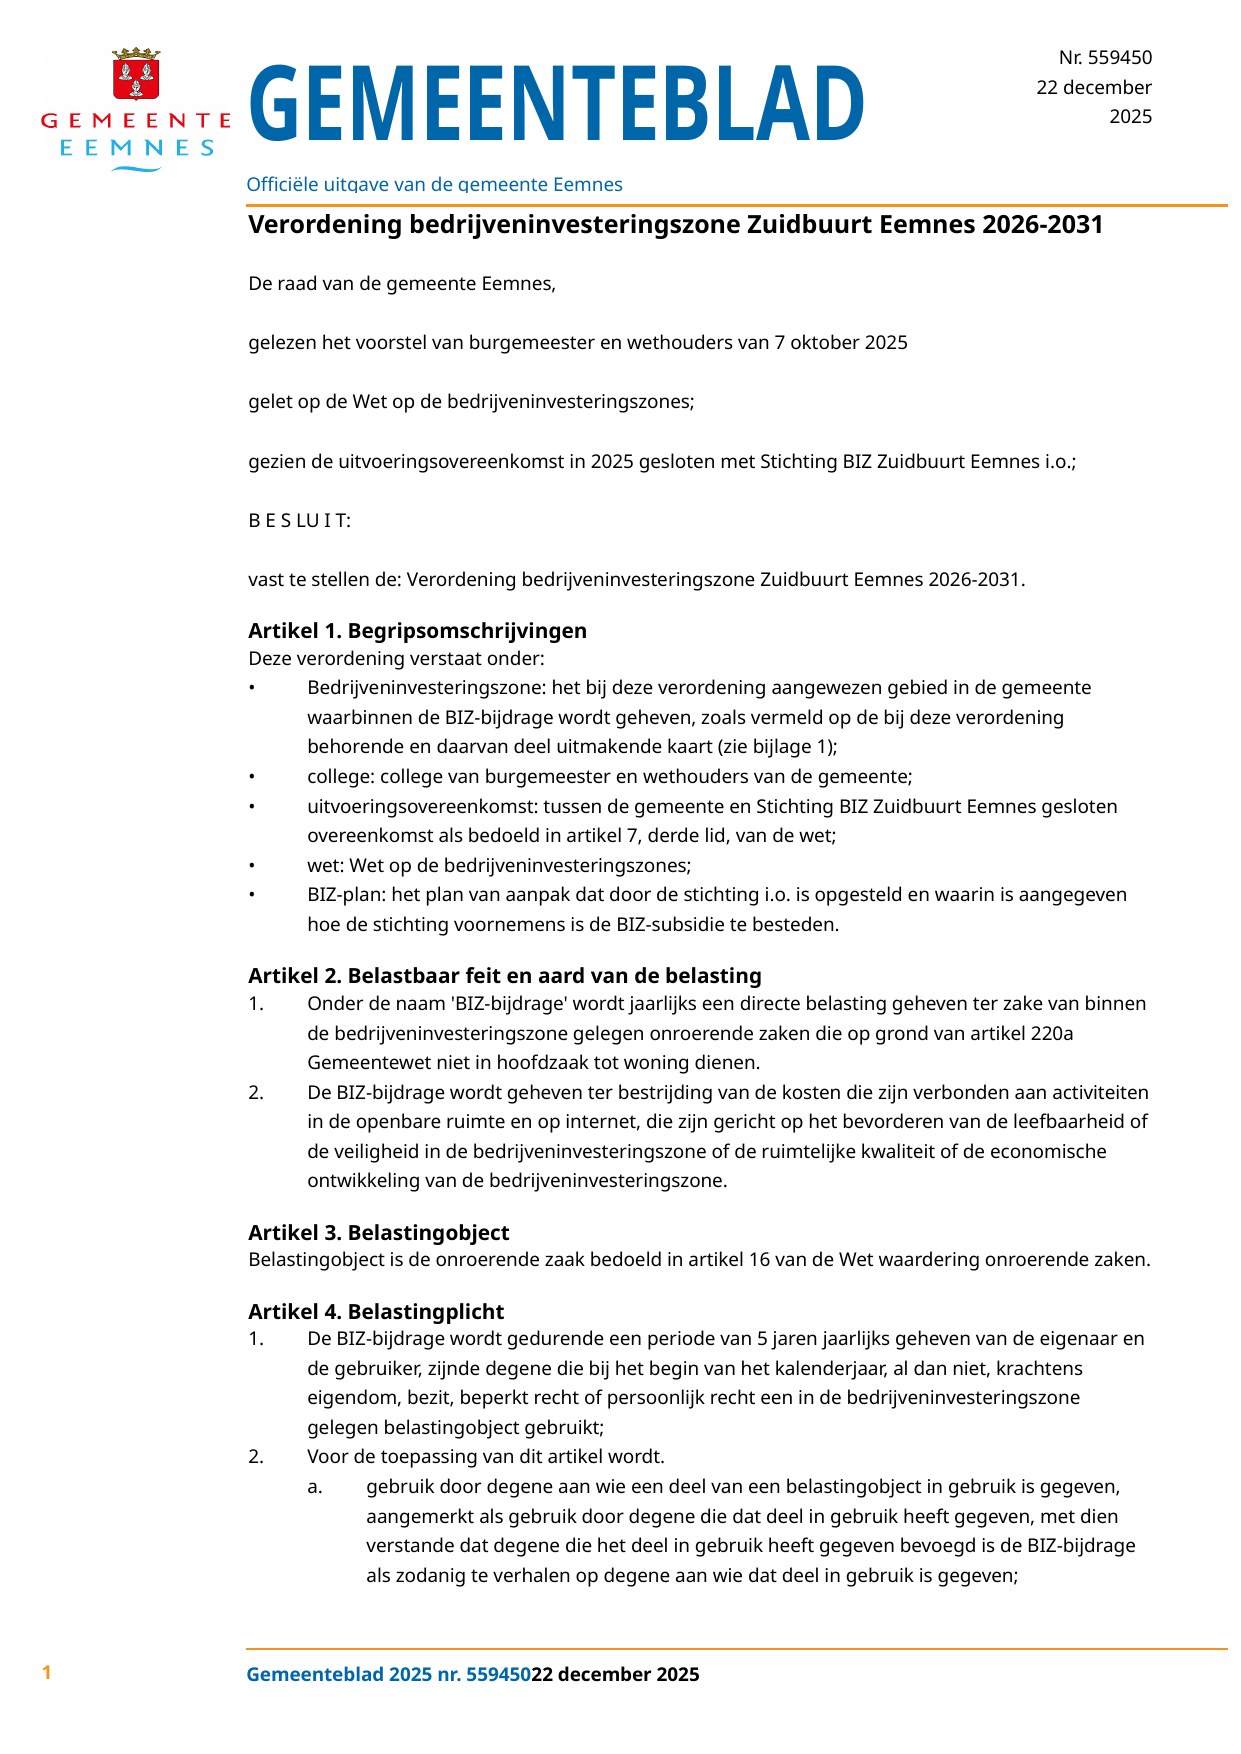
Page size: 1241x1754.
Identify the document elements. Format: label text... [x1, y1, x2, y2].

text B E S LU I T: [248, 507, 1152, 533]
text Artikel 3. Belastingobject [248, 1218, 1152, 1246]
text Artikel 4. Belastingplicht [248, 1297, 1152, 1325]
list Voor de toepassing van dit artikel wordt. [248, 1444, 1152, 1469]
text Artikel 2. Belastbaar feit en aard van de belasting [248, 962, 1152, 990]
text Artikel 1. Begripsomschrijvingen [248, 617, 1152, 645]
text De raad van de gemeente Eemnes, [248, 270, 1152, 296]
text gezien de uitvoeringsovereenkomst in 2025 gesloten met Stichting BIZ Zuidbuurt Eemnes i.o.; [248, 448, 1152, 473]
list De BIZ-bijdrage wordt gedurende een periode van 5 jaren jaarlijks geheven van de eigenaar en de gebruiker, zijnde degene die bij het begin van het kalenderjaar, al dan niet, krachtens eigendom, bezit, beperkt recht of persoonlijk recht een in de bedrijveninvesteringszone gelegen belastingobject gebruikt; [248, 1325, 1152, 1440]
text gelezen het voorstel van burgemeester en wethouders van 7 oktober 2025 [248, 329, 1152, 355]
list Bedrijveninvesteringszone: het bij deze verordening aangewezen gebied in de gemeente waarbinnen de BIZ-bijdrage wordt geheven, zoals vermeld op de bij deze verordening behorende en daarvan deel uitmakende kaart (zie bijlage 1); [248, 674, 1152, 759]
text Belastingobject is de onroerende zaak bedoeld in artikel 16 van de Wet waardering onroerende zaken. [248, 1246, 1152, 1272]
text vast te stellen de: Verordening bedrijveninvesteringszone Zuidbuurt Eemnes 2026-2031. [248, 566, 1152, 592]
picture [41, 47, 231, 172]
text Verordening bedrijveninvesteringszone Zuidbuurt Eemnes 2026-2031 [248, 207, 1152, 241]
list Onder de naam 'BIZ-bijdrage' wordt jaarlijks een directe belasting geheven ter zake van binnen de bedrijveninvesteringszone gelegen onroerende zaken die op grond van artikel 220a Gemeentewet niet in hoofdzaak tot woning dienen. [248, 990, 1152, 1075]
list De BIZ-bijdrage wordt geheven ter bestrijding van de kosten die zijn verbonden aan activiteiten in de openbare ruimte en op internet, die zijn gericht op het bevorderen van de leefbaarheid of de veiligheid in de bedrijveninvesteringszone of de ruimtelijke kwaliteit of de economische ontwikkeling van de bedrijveninvesteringszone. [248, 1079, 1152, 1193]
text Deze verordening verstaat onder: [248, 645, 1152, 671]
list BIZ-plan: het plan van aanpak dat door de stichting i.o. is opgesteld en waarin is aangegeven hoe de stichting voornemens is de BIZ-subsidie te besteden. [248, 882, 1152, 937]
list wet: Wet op de bedrijveninvesteringszones; [248, 852, 1152, 878]
list gebruik door degene aan wie een deel van een belastingobject in gebruik is gegeven, aangemerkt als gebruik door degene die dat deel in gebruik heeft gegeven, met dien verstande dat degene die het deel in gebruik heeft gegeven bevoegd is de BIZ-bijdrage als zodanig te verhalen op degene aan wie dat deel in gebruik is gegeven; [307, 1473, 1152, 1588]
list uitvoeringsovereenkomst: tussen de gemeente en Stichting BIZ Zuidbuurt Eemnes gesloten overeenkomst als bedoeld in artikel 7, derde lid, van de wet; [248, 793, 1152, 848]
text gelet op de Wet op de bedrijveninvesteringszones; [248, 389, 1152, 414]
list college: college van burgemeester en wethouders van de gemeente; [248, 763, 1152, 789]
